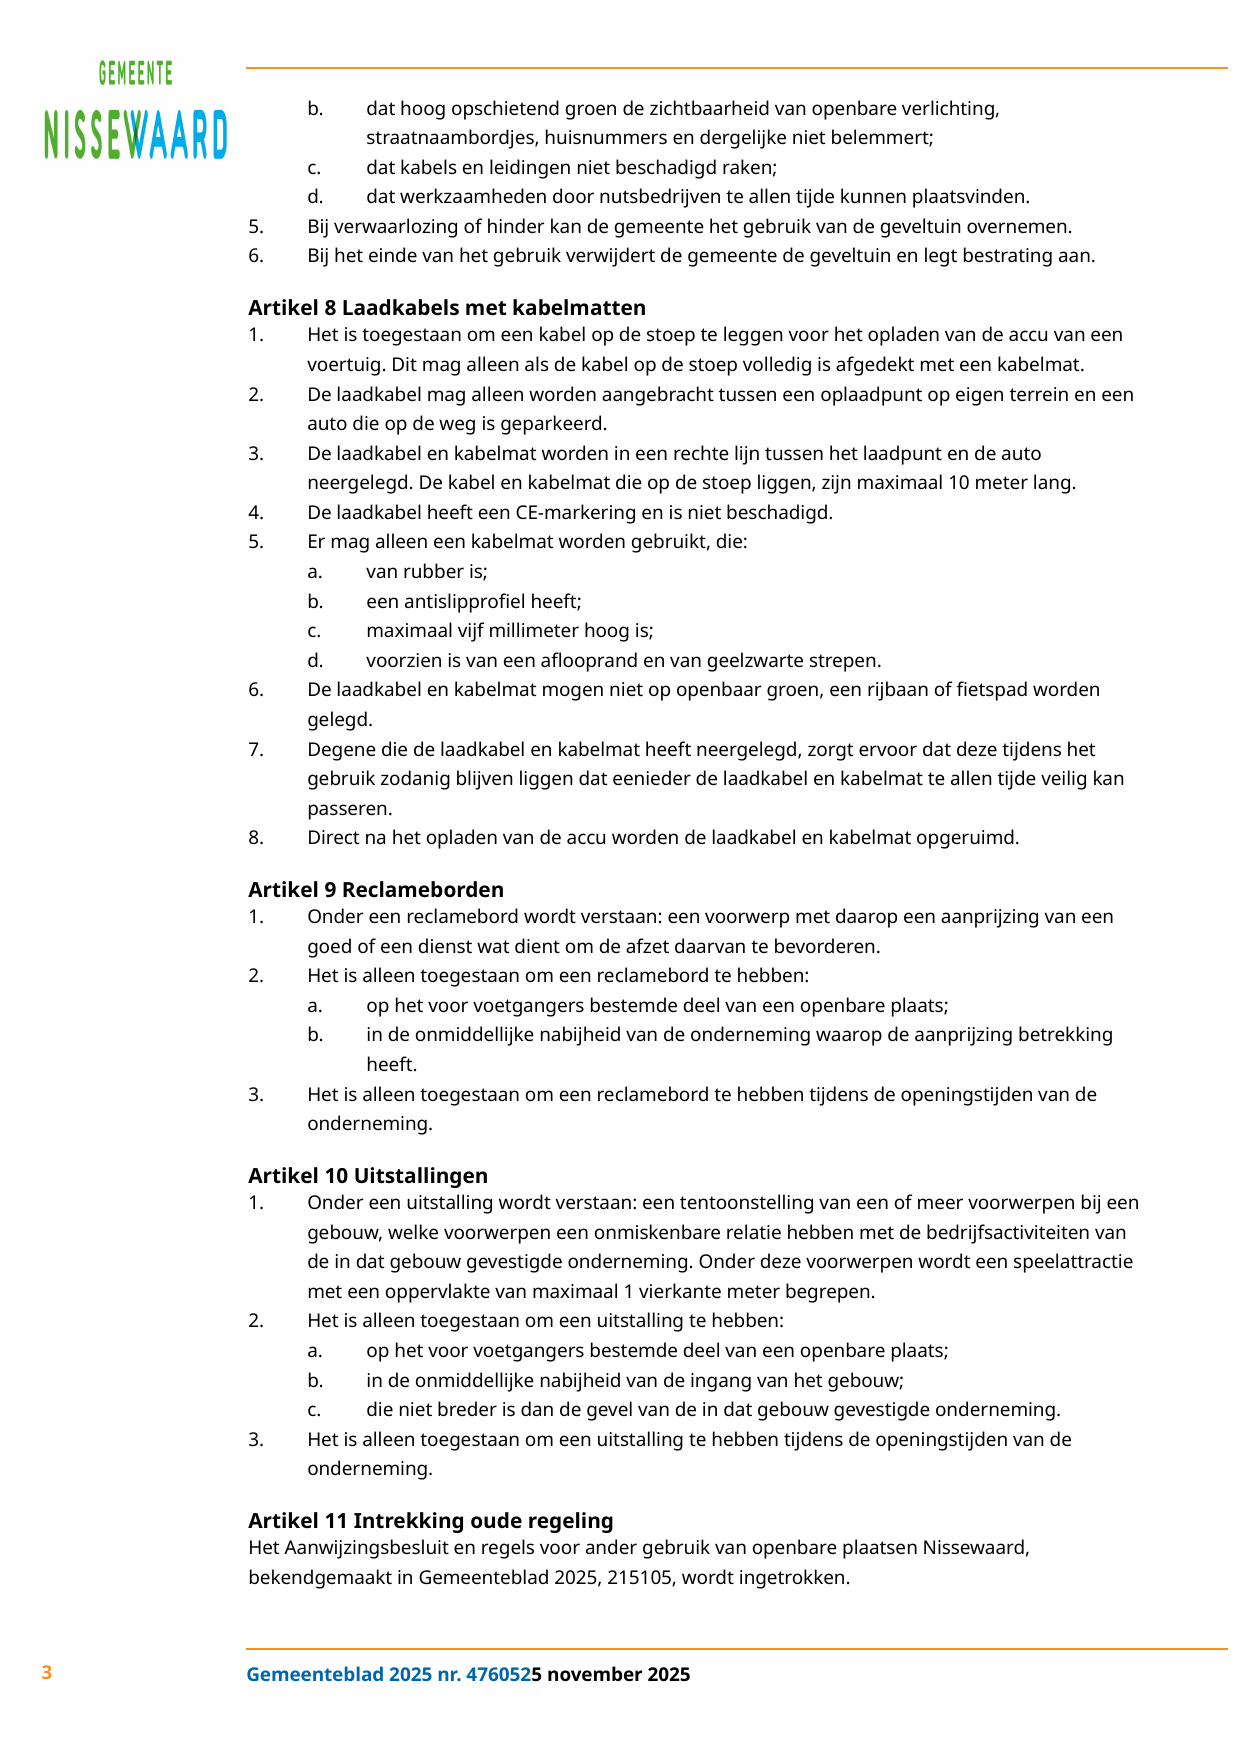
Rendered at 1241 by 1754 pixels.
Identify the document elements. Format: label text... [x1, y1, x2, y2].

text Artikel 9 Reclameborden [248, 875, 1152, 903]
list Onder een uitstalling wordt verstaan: een tentoonstelling van een of meer voorwerpen bij een gebouw, welke voorwerpen een onmiskenbare relatie hebben met de bedrijfsactiviteiten van de in dat gebouw gevestigde onderneming. Onder deze voorwerpen wordt een speelattractie met een oppervlakte van maximaal 1 vierkante meter begrepen. [248, 1189, 1152, 1304]
list op het voor voetgangers bestemde deel van een openbare plaats; [307, 1337, 1152, 1363]
list Bij verwaarlozing of hinder kan de gemeente het gebruik van de geveltuin overnemen. [248, 213, 1152, 239]
list Er mag alleen een kabelmat worden gebruikt, die: [248, 529, 1152, 554]
list Het is toegestaan om een kabel op de stoep te leggen voor het opladen van de accu van een voertuig. Dit mag alleen als de kabel op de stoep volledig is afgedekt met een kabelmat. [248, 322, 1152, 377]
list Onder een reclamebord wordt verstaan: een voorwerp met daarop een aanprijzing van een goed of een dienst wat dient om de afzet daarvan te bevorderen. [248, 903, 1152, 959]
list in de onmiddellijke nabijheid van de ingang van het gebouw; [307, 1367, 1152, 1392]
list De laadkabel en kabelmat worden in een rechte lijn tussen het laadpunt en de auto neergelegd. De kabel en kabelmat die op de stoep liggen, zijn maximaal 10 meter lang. [248, 440, 1152, 495]
list maximaal vijf millimeter hoog is; [307, 617, 1152, 643]
list Het is alleen toegestaan om een uitstalling te hebben: [248, 1308, 1152, 1333]
list voorzien is van een aflooprand en van geelzwarte strepen. [307, 647, 1152, 673]
list dat werkzaamheden door nutsbedrijven te allen tijde kunnen plaatsvinden. [307, 183, 1152, 209]
list van rubber is; [307, 558, 1152, 584]
picture [41, 47, 231, 172]
text Het Aanwijzingsbesluit en regels voor ander gebruik van openbare plaatsen Nissewaard, bekendgemaakt in Gemeenteblad 2025, 215105, wordt ingetrokken. [248, 1534, 1152, 1590]
list Bij het einde van het gebruik verwijdert de gemeente de geveltuin en legt bestrating aan. [248, 243, 1152, 268]
list dat hoog opschietend groen de zichtbaarheid van openbare verlichting, straatnaambordjes, huisnummers en dergelijke niet belemmert; [307, 95, 1152, 150]
text Artikel 11 Intrekking oude regeling [248, 1506, 1152, 1534]
list De laadkabel heeft een CE-markering en is niet beschadigd. [248, 499, 1152, 525]
list op het voor voetgangers bestemde deel van een openbare plaats; [307, 992, 1152, 1018]
list Het is alleen toegestaan om een uitstalling te hebben tijdens de openingstijden van de onderneming. [248, 1426, 1152, 1481]
list een antislipprofiel heeft; [307, 588, 1152, 613]
list Het is alleen toegestaan om een reclamebord te hebben: [248, 962, 1152, 988]
list die niet breder is dan de gevel van de in dat gebouw gevestigde onderneming. [307, 1396, 1152, 1422]
text Artikel 8 Laadkabels met kabelmatten [248, 293, 1152, 322]
list in de onmiddellijke nabijheid van de onderneming waarop de aanprijzing betrekking heeft. [307, 1022, 1152, 1077]
text Artikel 10 Uitstallingen [248, 1161, 1152, 1189]
list Degene die de laadkabel en kabelmat heeft neergelegd, zorgt ervoor dat deze tijdens het gebruik zodanig blijven liggen dat eenieder de laadkabel en kabelmat te allen tijde veilig kan passeren. [248, 736, 1152, 821]
list De laadkabel mag alleen worden aangebracht tussen een oplaadpunt op eigen terrein en een auto die op de weg is geparkeerd. [248, 381, 1152, 436]
list dat kabels en leidingen niet beschadigd raken; [307, 154, 1152, 180]
list Het is alleen toegestaan om een reclamebord te hebben tijdens de openingstijden van de onderneming. [248, 1081, 1152, 1136]
list De laadkabel en kabelmat mogen niet op openbaar groen, een rijbaan of fietspad worden gelegd. [248, 677, 1152, 732]
list Direct na het opladen van de accu worden de laadkabel en kabelmat opgeruimd. [248, 824, 1152, 850]
